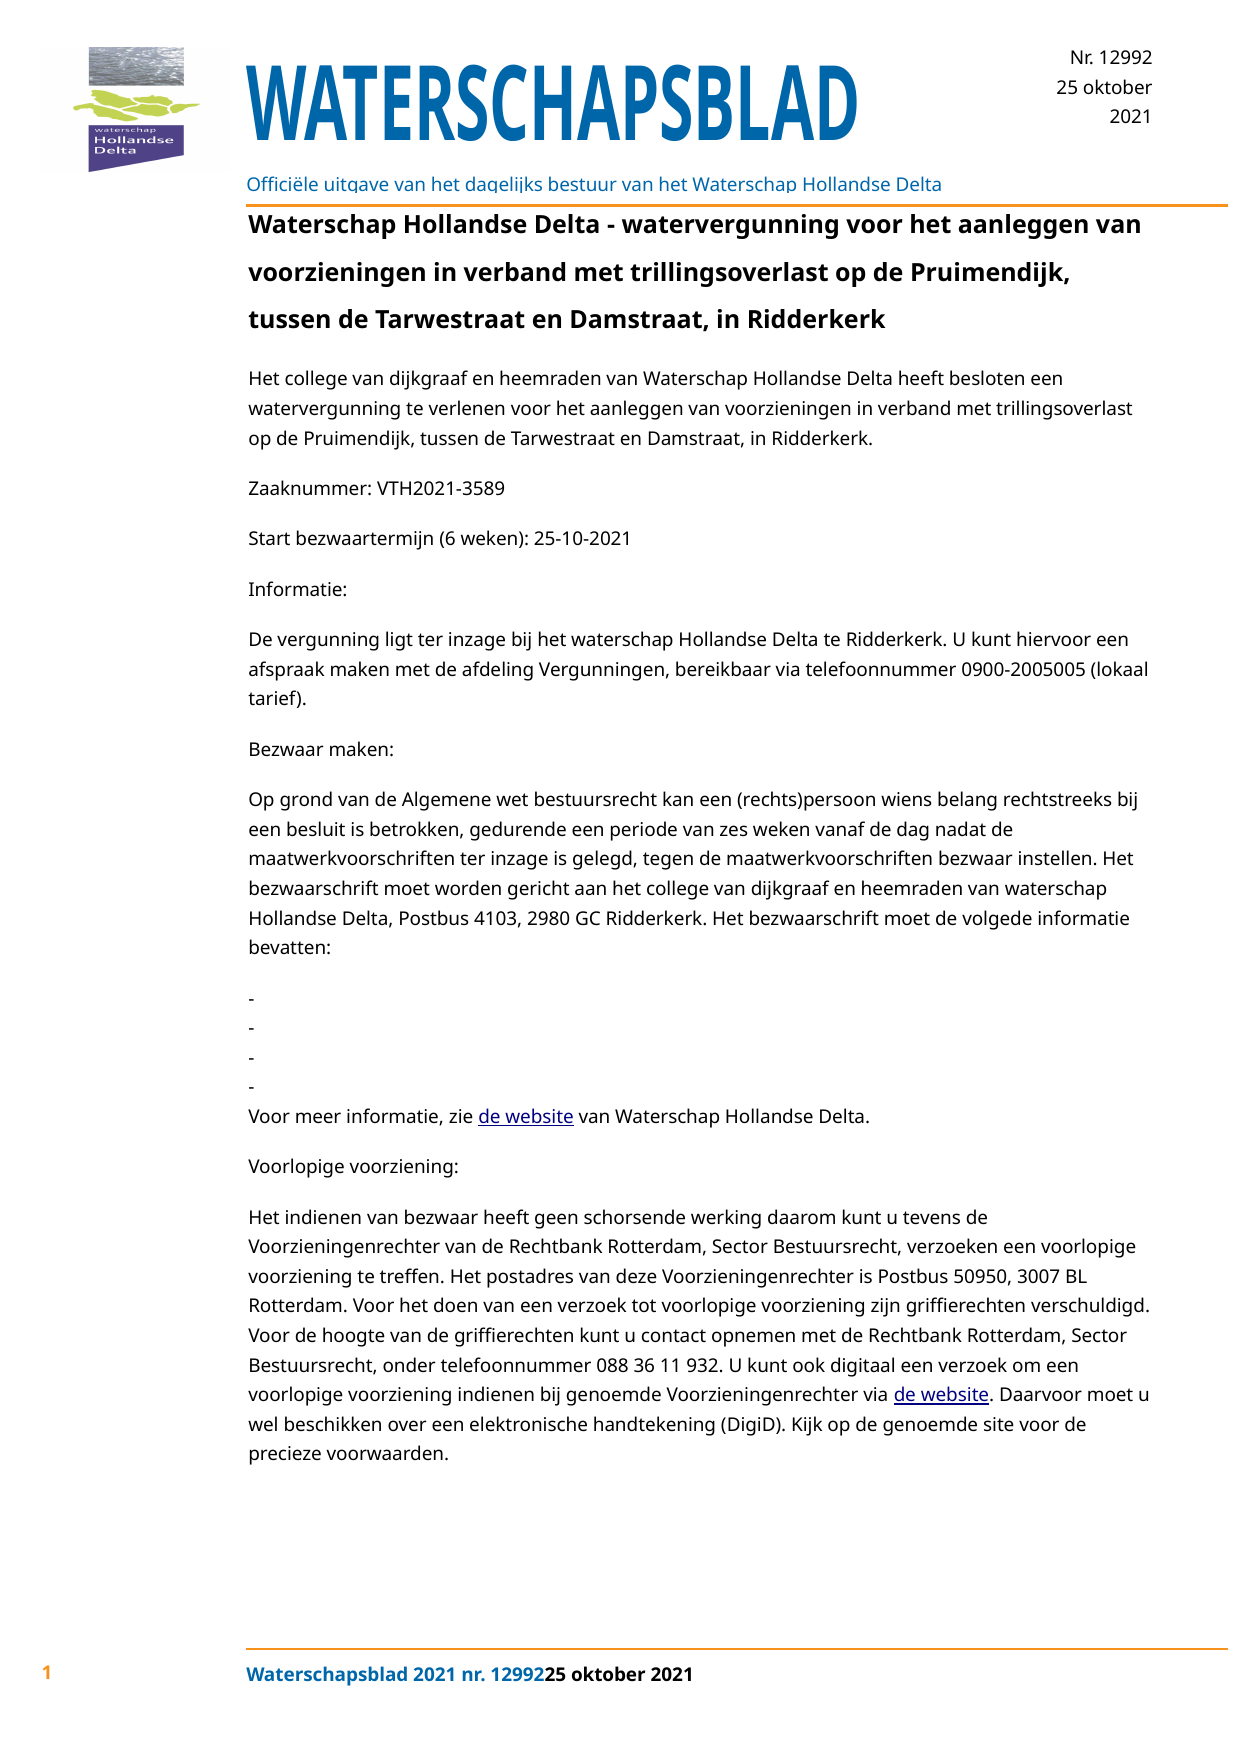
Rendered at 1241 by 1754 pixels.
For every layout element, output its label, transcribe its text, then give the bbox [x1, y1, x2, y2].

text Op grond van de Algemene wet bestuursrecht kan een (rechts)persoon wiens belang rechtstreeks bij een besluit is betrokken, gedurende een periode van zes weken vanaf de dag nadat de maatwerkvoorschriften ter inzage is gelegd, tegen de maatwerkvoorschriften bezwaar instellen. Het bezwaarschrift moet worden gericht aan het college van dijkgraaf en heemraden van waterschap Hollandse Delta, Postbus 4103, 2980 GC Ridderkerk. Het bezwaarschrift moet de volgede informatie bevatten: [248, 786, 1152, 960]
text Voor meer informatie, zie de website van Waterschap Hollandse Delta. [248, 1103, 1152, 1129]
picture [41, 47, 231, 172]
text Zaaknummer: VTH2021-3589 [248, 475, 1152, 501]
text De vergunning ligt ter inzage bij het waterschap Hollandse Delta te Ridderkerk. U kunt hiervoor een afspraak maken met de afdeling Vergunningen, bereikbaar via telefoonnummer 0900-2005005 (lokaal tarief). [248, 626, 1152, 711]
text Het indienen van bezwaar heeft geen schorsende werking daarom kunt u tevens de Voorzieningenrechter van de Rechtbank Rotterdam, Sector Bestuursrecht, verzoeken een voorlopige voorziening te treffen. Het postadres van deze Voorzieningenrechter is Postbus 50950, 3007 BL Rotterdam. Voor het doen van een verzoek tot voorlopige voorziening zijn griffierechten verschuldigd. Voor de hoogte van de griffierechten kunt u contact opnemen met de Rechtbank Rotterdam, Sector Bestuursrecht, onder telefoonnummer 088 36 11 932. U kunt ook digitaal een verzoek om een voorlopige voorziening indienen bij genoemde Voorzieningenrechter via de website. Daarvoor moet u wel beschikken over een elektronische handtekening (DigiD). Kijk op de genoemde site voor de precieze voorwaarden. [248, 1204, 1152, 1466]
text Informatie: [248, 576, 1152, 602]
text Voorlopige voorziening: [248, 1153, 1152, 1179]
text Start bezwaartermijn (6 weken): 25-10-2021 [248, 526, 1152, 551]
text Bezwaar maken: [248, 736, 1152, 762]
text Het college van dijkgraaf en heemraden van Waterschap Hollandse Delta heeft besloten een watervergunning te verlenen voor het aanleggen van voorzieningen in verband met trillingsoverlast op de Pruimendijk, tussen de Tarwestraat en Damstraat, in Ridderkerk. [248, 366, 1152, 450]
text Waterschap Hollandse Delta - watervergunning voor het aanleggen van voorzieningen in verband met trillingsoverlast op de Pruimendijk, tussen de Tarwestraat en Damstraat, in Ridderkerk [248, 207, 1152, 336]
